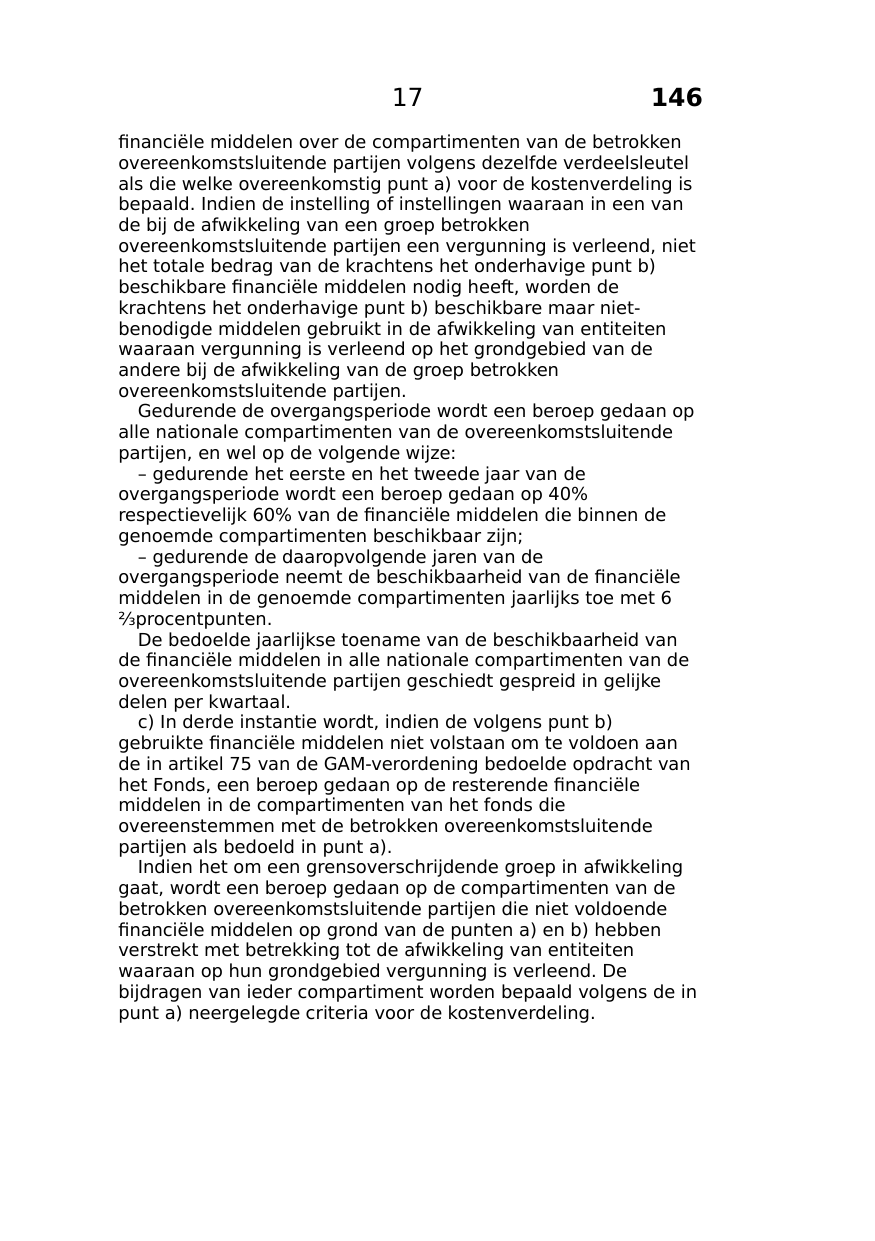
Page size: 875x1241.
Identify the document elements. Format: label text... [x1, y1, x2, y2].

text Gedurende de overgangsperiode wordt een beroep gedaan op alle nationale compartimenten van de overeenkomstsluitende partijen, en wel op de volgende wijze: [118, 401, 703, 463]
text financiële middelen over de compartimenten van de betrokken overeenkomstsluitende partijen volgens dezelfde verdeelsleutel als die welke overeenkomstig punt a) voor de kostenverdeling is bepaald. Indien de instelling of instellingen waaraan in een van de bij de afwikkeling van een groep betrokken overeenkomstsluitende partijen een vergunning is verleend, niet het totale bedrag van de krachtens het onderhavige punt b) beschikbare financiële middelen nodig heeft, worden de krachtens het onderhavige punt b) beschikbare maar niet-benodigde middelen gebruikt in de afwikkeling van entiteiten waaraan vergunning is verleend op het grondgebied van de andere bij de afwikkeling van de groep betrokken overeenkomstsluitende partijen. [118, 132, 703, 401]
text De bedoelde jaarlijkse toename van de beschikbaarheid van de financiële middelen in alle nationale compartimenten van de overeenkomstsluitende partijen geschiedt gespreid in gelijke delen per kwartaal. [118, 629, 703, 712]
text Indien het om een grensoverschrijdende groep in afwikkeling gaat, wordt een beroep gedaan op de compartimenten van de betrokken overeenkomstsluitende partijen die niet voldoende financiële middelen op grond van de punten a) en b) hebben verstrekt met betrekking tot de afwikkeling van entiteiten waaraan op hun grondgebied vergunning is verleend. De bijdragen van ieder compartiment worden bepaald volgens de in punt a) neergelegde criteria voor de kostenverdeling. [118, 857, 703, 1023]
text – gedurende de daaropvolgende jaren van de overgangsperiode neemt de beschikbaarheid van de financiële middelen in de genoemde compartimenten jaarlijks toe met 6 ⅔procentpunten. [118, 546, 703, 629]
text c) In derde instantie wordt, indien de volgens punt b) gebruikte financiële middelen niet volstaan om te voldoen aan de in artikel 75 van de GAM-verordening bedoelde opdracht van het Fonds, een beroep gedaan op de resterende financiële middelen in de compartimenten van het fonds die overeenstemmen met de betrokken overeenkomstsluitende partijen als bedoeld in punt a). [118, 712, 703, 857]
text – gedurende het eerste en het tweede jaar van de overgangsperiode wordt een beroep gedaan op 40% respectievelijk 60% van de financiële middelen die binnen de genoemde compartimenten beschikbaar zijn; [118, 463, 703, 546]
